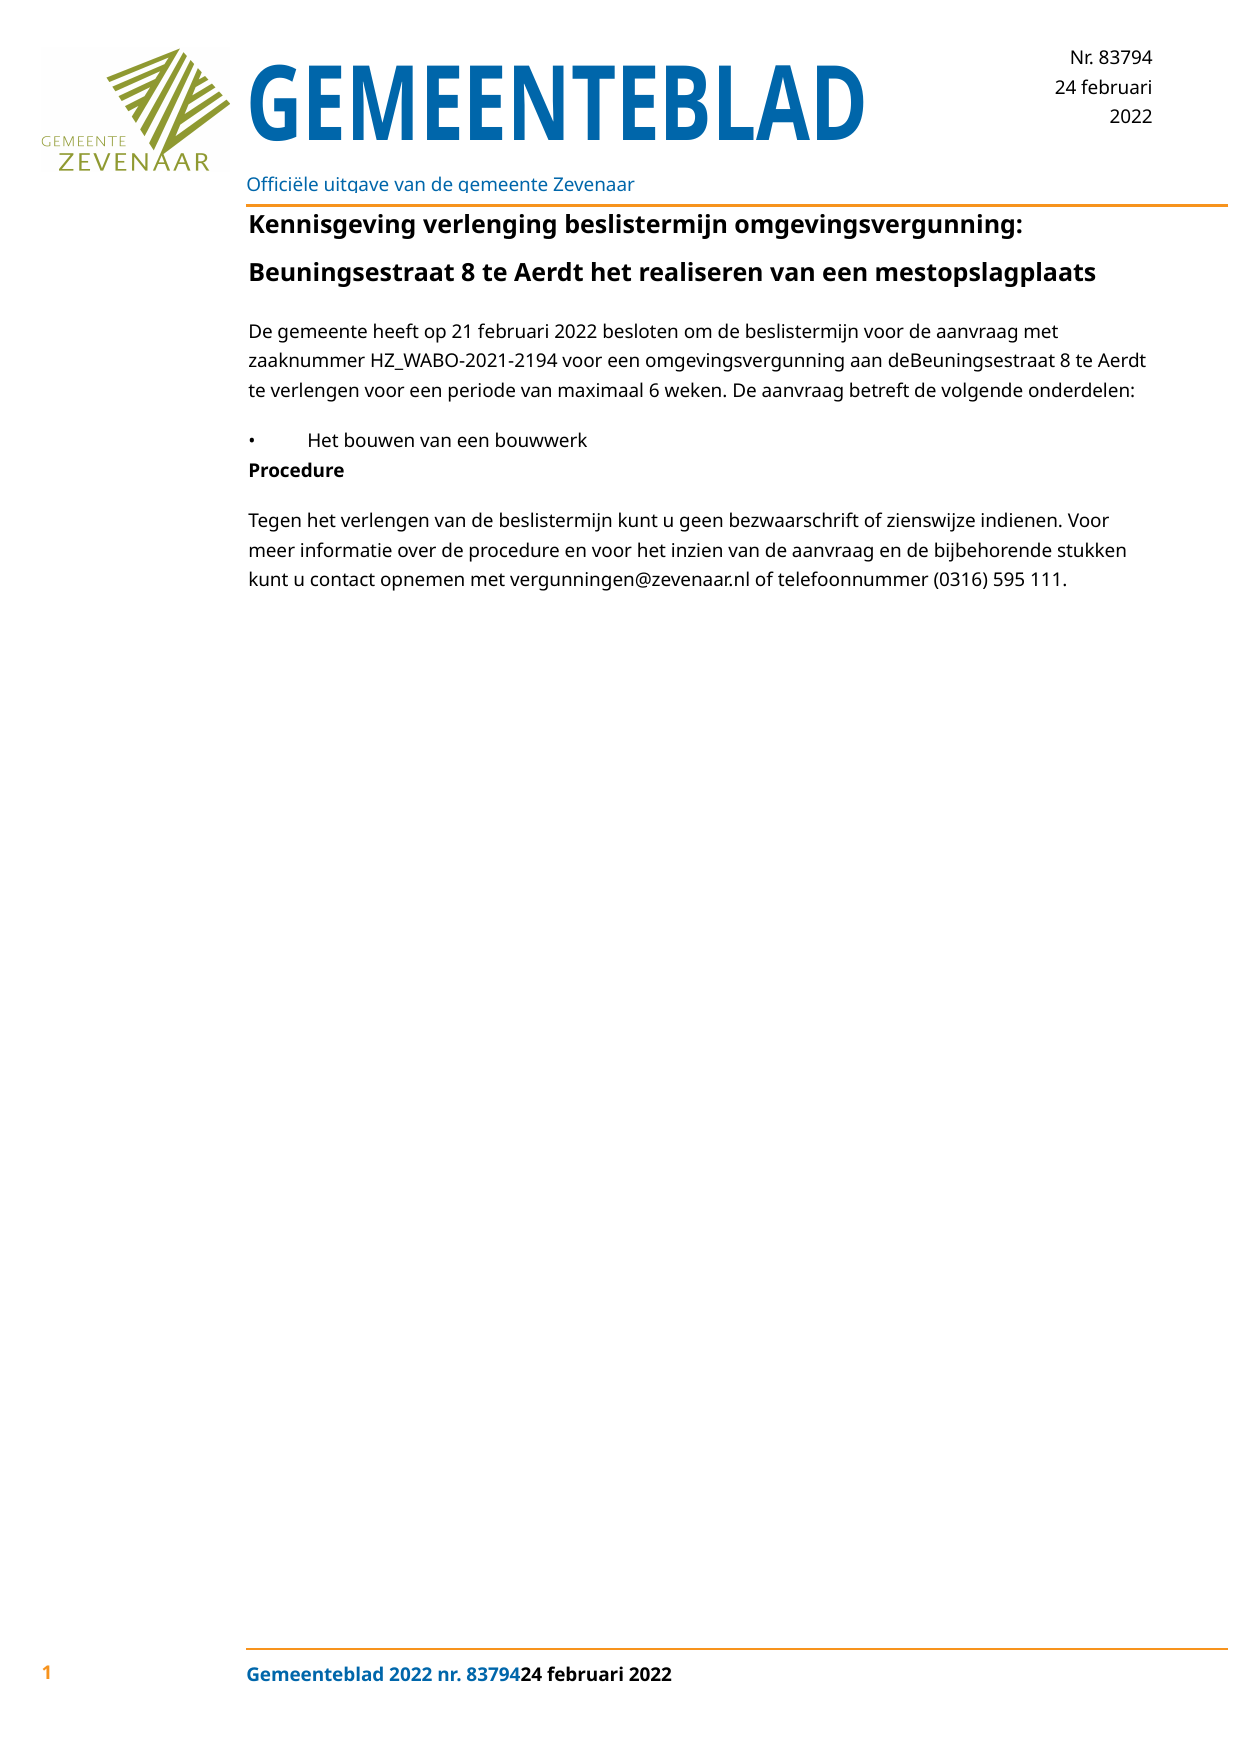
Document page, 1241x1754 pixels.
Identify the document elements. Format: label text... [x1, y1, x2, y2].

text Kennisgeving verlenging beslistermijn omgevingsvergunning: Beuningsestraat 8 te Aerdt het realiseren van een mestopslagplaats [248, 207, 1152, 288]
text Procedure [248, 457, 1152, 483]
picture [41, 47, 231, 172]
text Tegen het verlengen van de beslistermijn kunt u geen bezwaarschrift of zienswijze indienen. Voor meer informatie over de procedure en voor het inzien van de aanvraag en de bijbehorende stukken kunt u contact opnemen met vergunningen@zevenaar.nl of telefoonnummer (0316) 595 111. [248, 507, 1152, 592]
list Het bouwen van een bouwwerk [248, 427, 1152, 453]
text De gemeente heeft op 21 februari 2022 besloten om de beslistermijn voor de aanvraag met zaaknummer HZ_WABO-2021-2194 voor een omgevingsvergunning aan deBeuningsestraat 8 te Aerdt te verlengen voor een periode van maximaal 6 weken. De aanvraag betreft de volgende onderdelen: [248, 318, 1152, 403]
